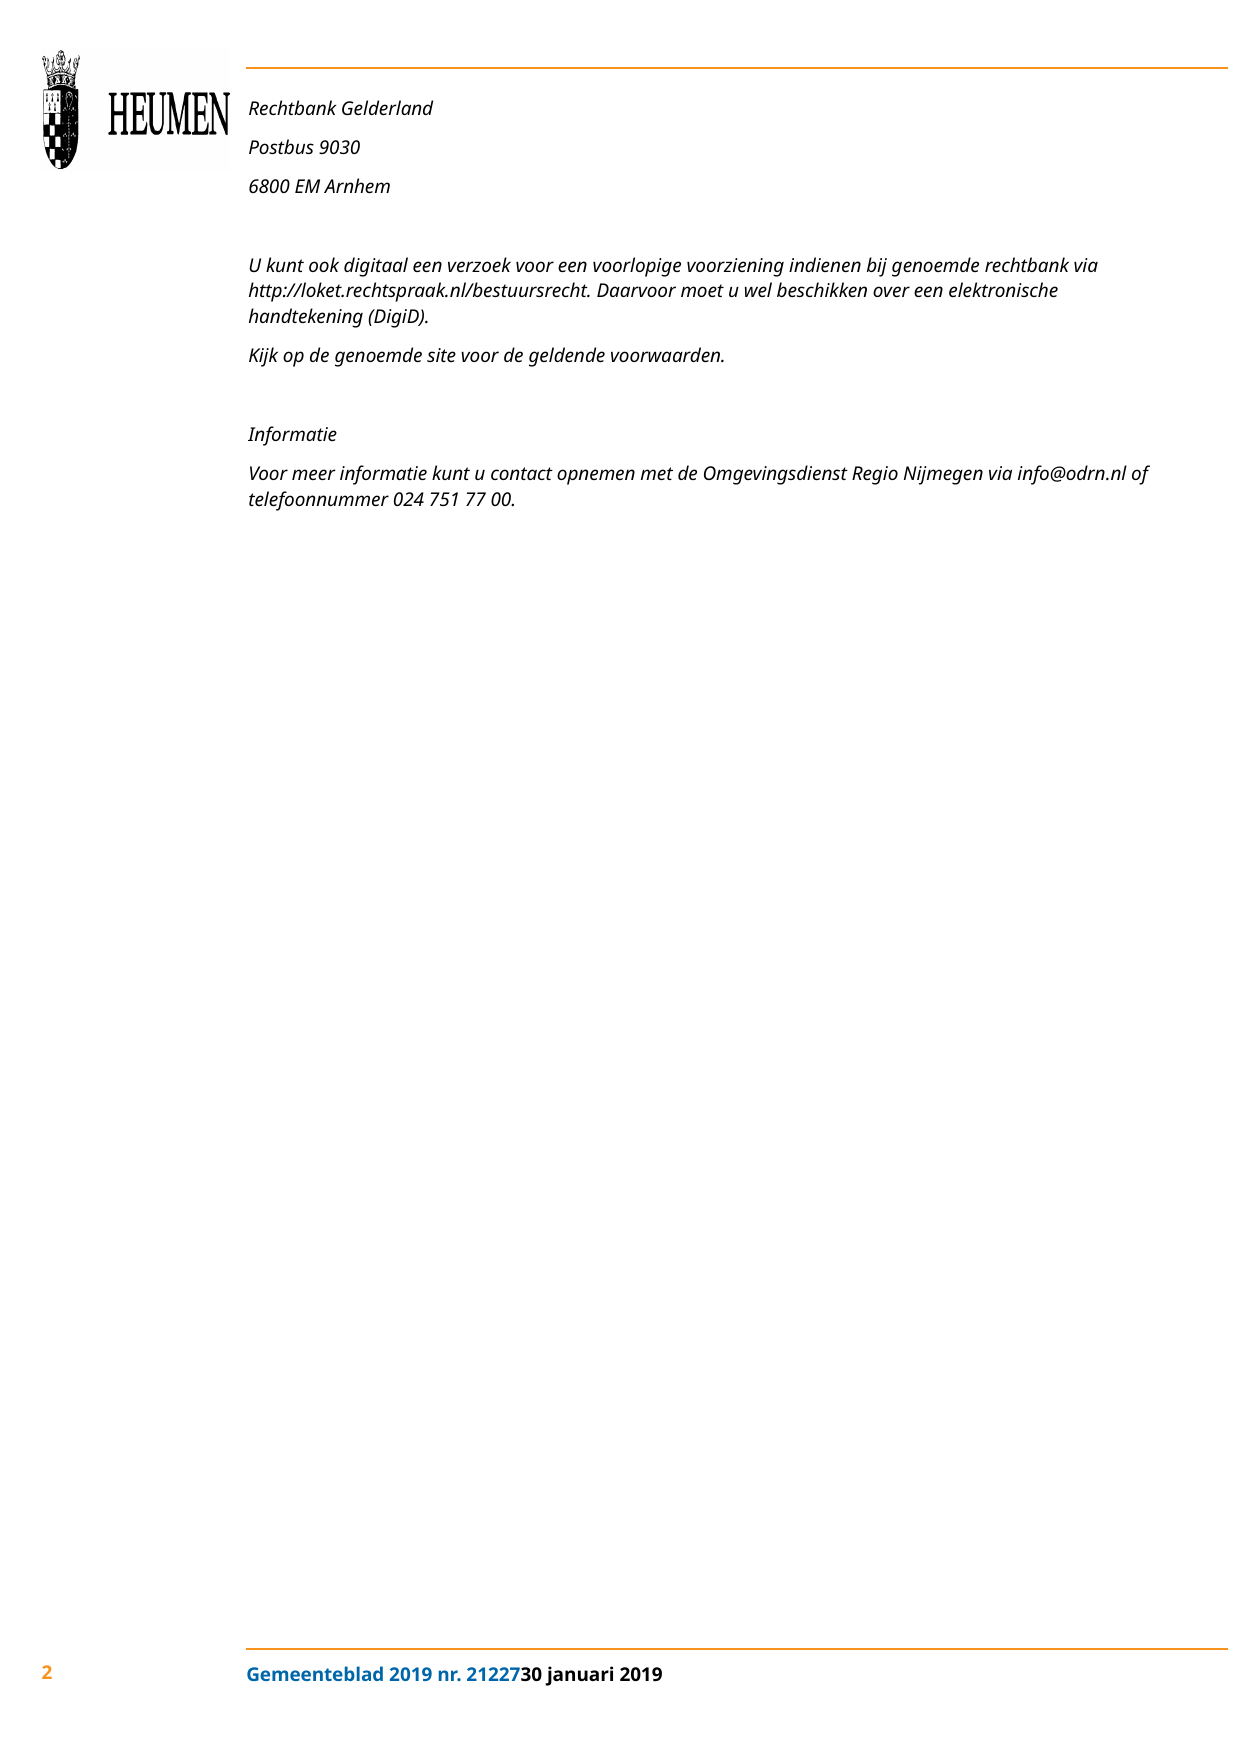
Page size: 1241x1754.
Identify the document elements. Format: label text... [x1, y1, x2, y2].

text Voor meer informatie kunt u contact opnemen met de Omgevingsdienst Regio Nijmegen via info@odrn.nl of telefoonnummer 024 751 77 00. [248, 460, 1152, 512]
text Informatie [248, 421, 1152, 447]
text Kijk op de genoemde site voor de geldende voorwaarden. [248, 343, 1152, 368]
picture [41, 47, 231, 172]
text Rechtbank Gelderland [248, 95, 1152, 121]
text 6800 EM Arnhem [248, 173, 1152, 199]
text U kunt ook digitaal een verzoek voor een voorlopige voorziening indienen bij genoemde rechtbank via http://loket.rechtspraak.nl/bestuursrecht. Daarvoor moet u wel beschikken over een elektronische handtekening (DigiD). [248, 252, 1152, 329]
text Postbus 9030 [248, 134, 1152, 160]
